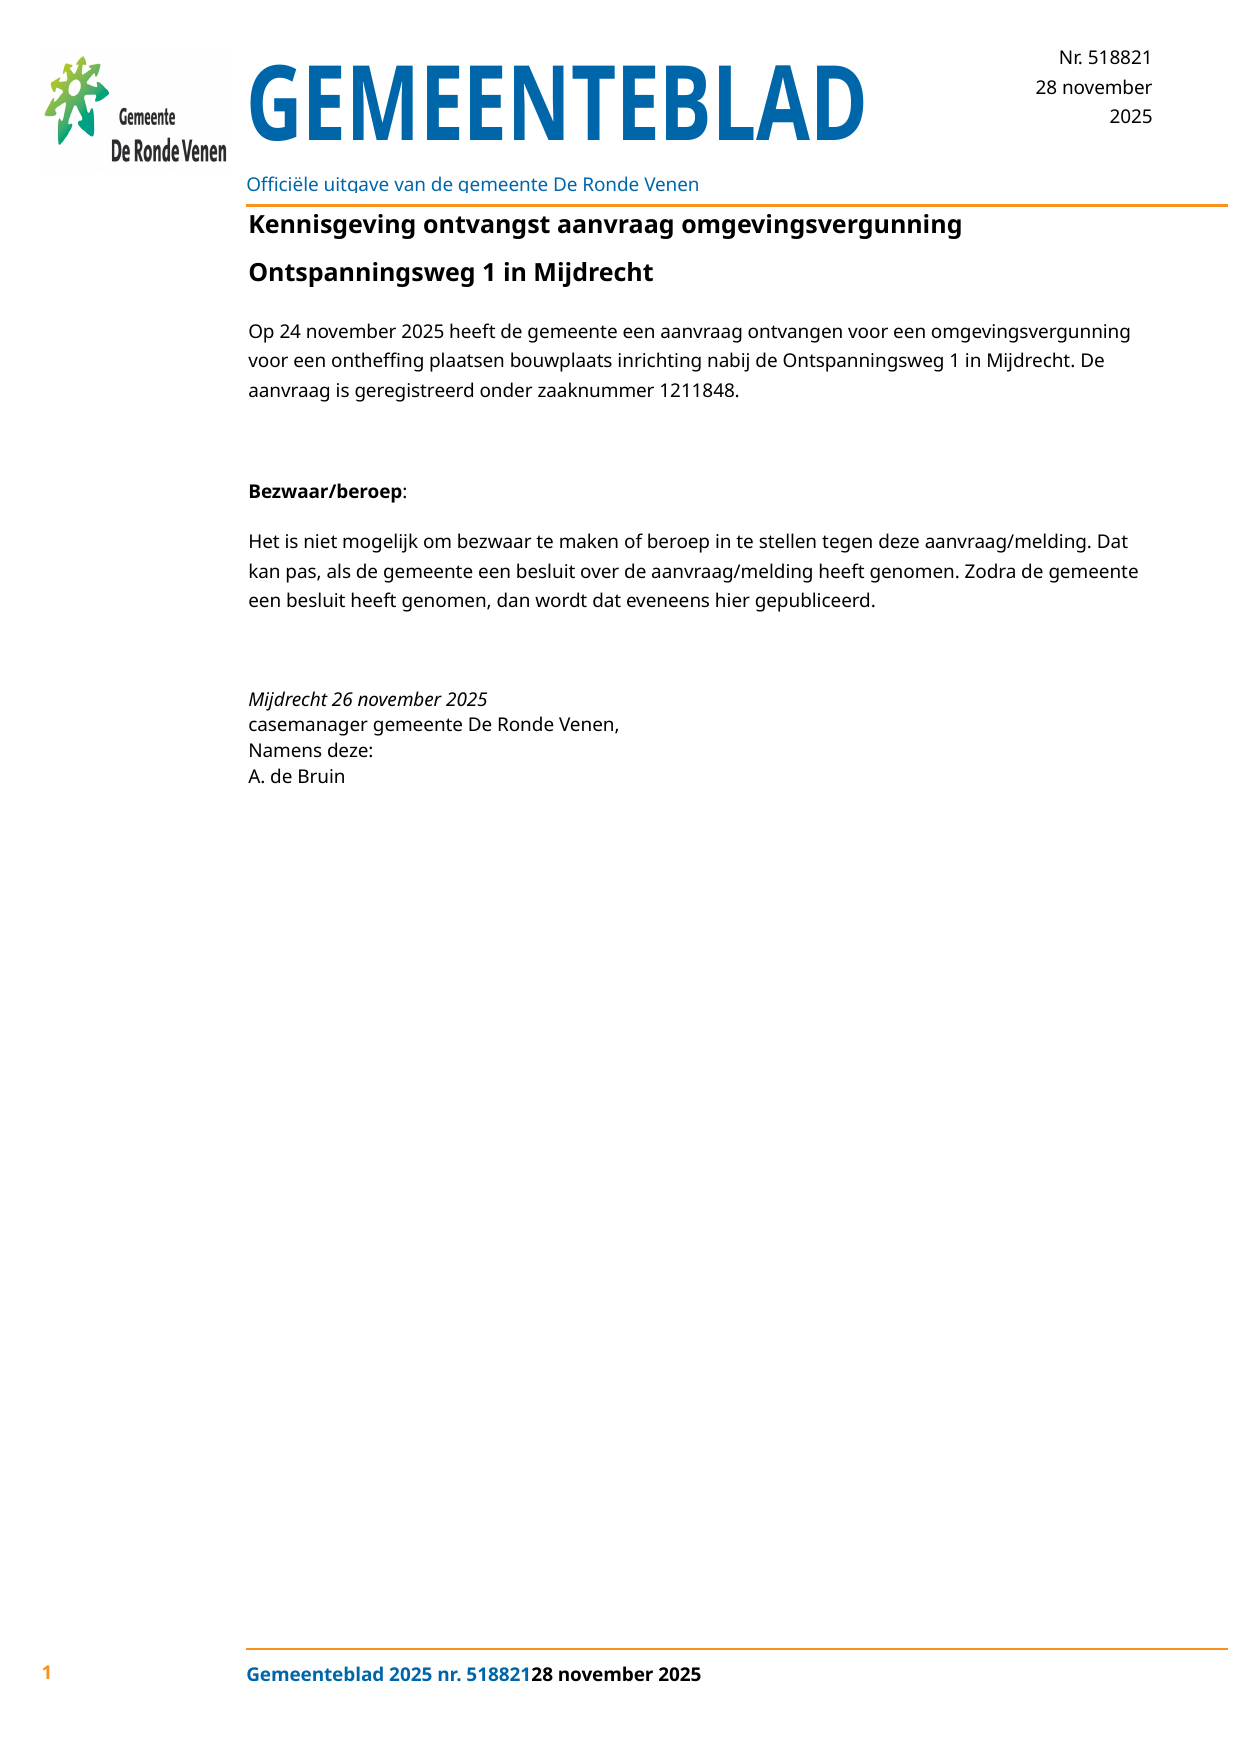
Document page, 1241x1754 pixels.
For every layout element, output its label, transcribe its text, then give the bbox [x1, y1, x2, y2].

text Het is niet mogelijk om bezwaar te maken of beroep in te stellen tegen deze aanvraag/melding. Dat kan pas, als de gemeente een besluit over de aanvraag/melding heeft genomen. Zodra de gemeente een besluit heeft genomen, dan wordt dat eveneens hier gepubliceerd. [248, 528, 1152, 613]
text Namens deze: [248, 737, 1152, 763]
text Bezwaar/beroep: [248, 478, 1152, 504]
text Op 24 november 2025 heeft de gemeente een aanvraag ontvangen voor een omgevingsvergunning voor een ontheffing plaatsen bouwplaats inrichting nabij de Ontspanningsweg 1 in Mijdrecht. De aanvraag is geregistreerd onder zaaknummer 1211848. [248, 318, 1152, 403]
picture [41, 47, 231, 172]
text Mijdrecht 26 november 2025 [248, 686, 1152, 711]
text casemanager gemeente De Ronde Venen, [248, 711, 1152, 737]
text A. de Bruin [248, 763, 1152, 789]
text Kennisgeving ontvangst aanvraag omgevingsvergunning Ontspanningsweg 1 in Mijdrecht [248, 207, 1152, 288]
